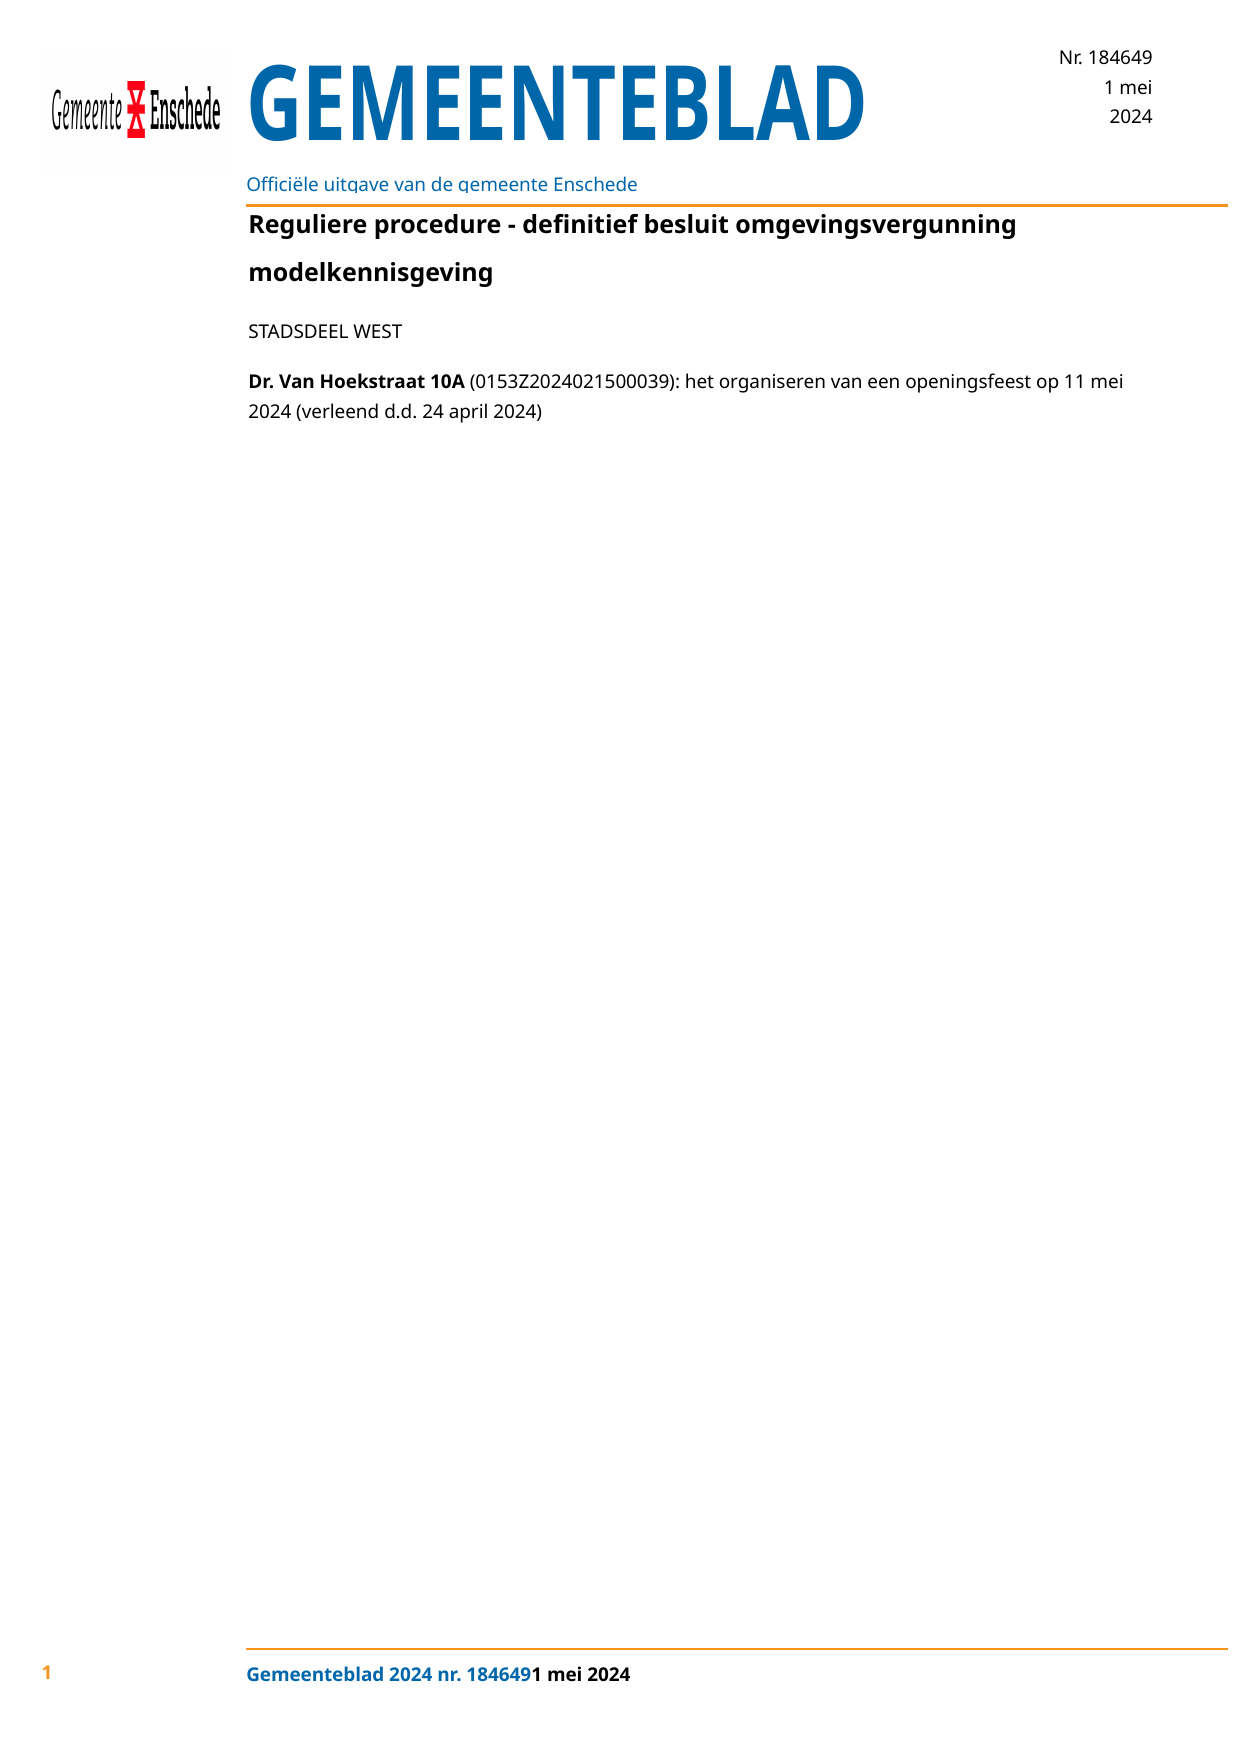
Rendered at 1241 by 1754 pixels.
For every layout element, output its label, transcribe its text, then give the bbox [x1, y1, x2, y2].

text STADSDEEL WEST [248, 318, 1152, 344]
text Dr. Van Hoekstraat 10A (0153Z2024021500039): het organiseren van een openingsfeest op 11 mei 2024 (verleend d.d. 24 april 2024) [248, 368, 1152, 424]
picture [41, 47, 231, 172]
text Reguliere procedure - definitief besluit omgevingsvergunning modelkennisgeving [248, 207, 1152, 288]
